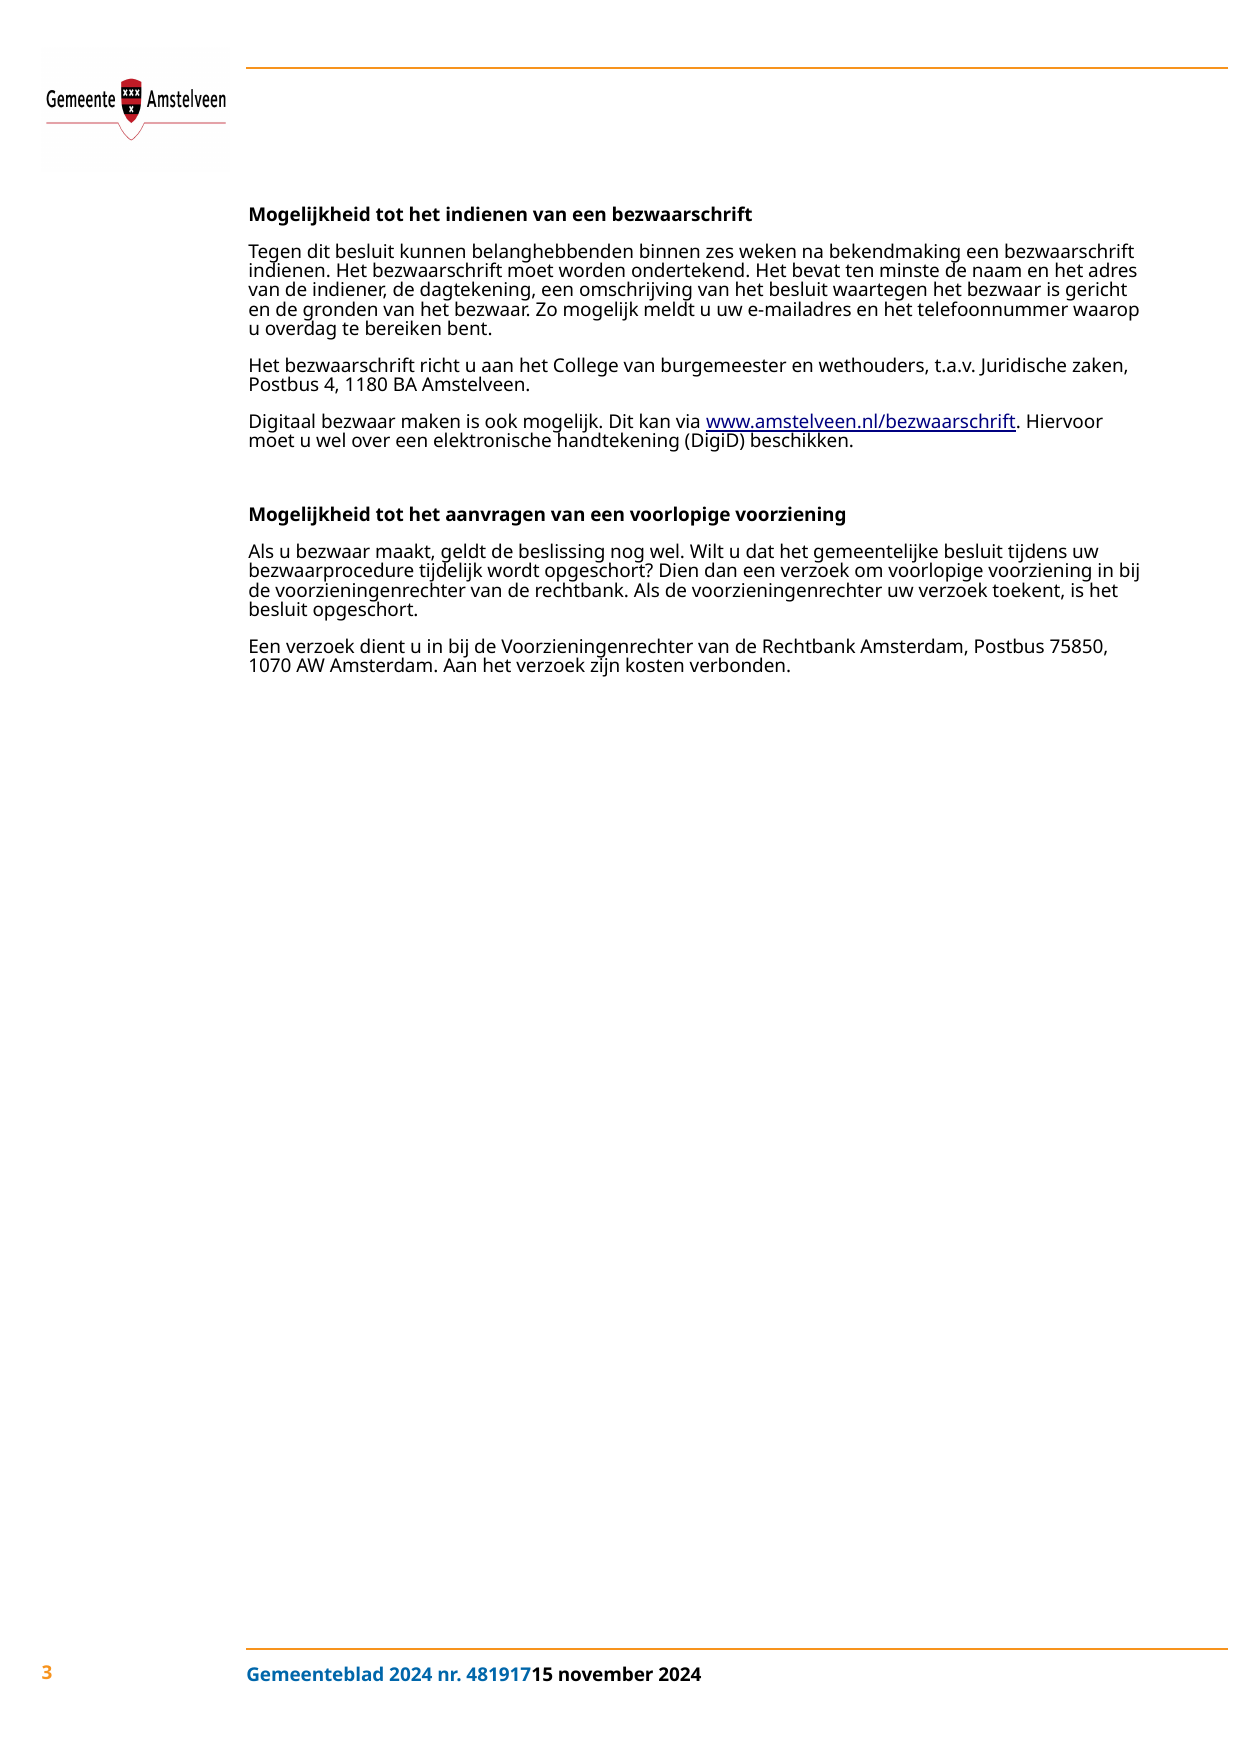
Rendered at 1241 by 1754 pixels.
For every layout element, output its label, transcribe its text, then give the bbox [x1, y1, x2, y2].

text Digitaal bezwaar maken is ook mogelijk. Dit kan via www.amstelveen.nl/bezwaarschrift. Hiervoor moet u wel over een elektronische handtekening (DigiD) beschikken. [248, 413, 1152, 452]
text Een verzoek dient u in bij de Voorzieningenrechter van de Rechtbank Amsterdam, Postbus 75850, 1070 AW Amsterdam. Aan het verzoek zijn kosten verbonden. [248, 638, 1152, 677]
picture [41, 47, 231, 172]
text Mogelijkheid tot het aanvragen van een voorlopige voorziening [248, 506, 1152, 526]
text Tegen dit besluit kunnen belanghebbenden binnen zes weken na bekendmaking een bezwaarschrift indienen. Het bezwaarschrift moet worden ondertekend. Het bevat ten minste de naam en het adres van de indiener, de dagtekening, een omschrijving van het besluit waartegen het bezwaar is gericht en de gronden van het bezwaar. Zo mogelijk meldt u uw e-mailadres en het telefoonnummer waarop u overdag te bereiken bent. [248, 243, 1152, 339]
text Als u bezwaar maakt, geldt de beslissing nog wel. Wilt u dat het gemeentelijke besluit tijdens uw bezwaarprocedure tijdelijk wordt opgeschort? Dien dan een verzoek om voorlopige voorziening in bij de voorzieningenrechter van de rechtbank. Als de voorzieningenrechter uw verzoek toekent, is het besluit opgeschort. [248, 543, 1152, 620]
text Mogelijkheid tot het indienen van een bezwaarschrift [248, 206, 1152, 225]
text Het bezwaarschrift richt u aan het College van burgemeester en wethouders, t.a.v. Juridische zaken, Postbus 4, 1180 BA Amstelveen. [248, 357, 1152, 395]
